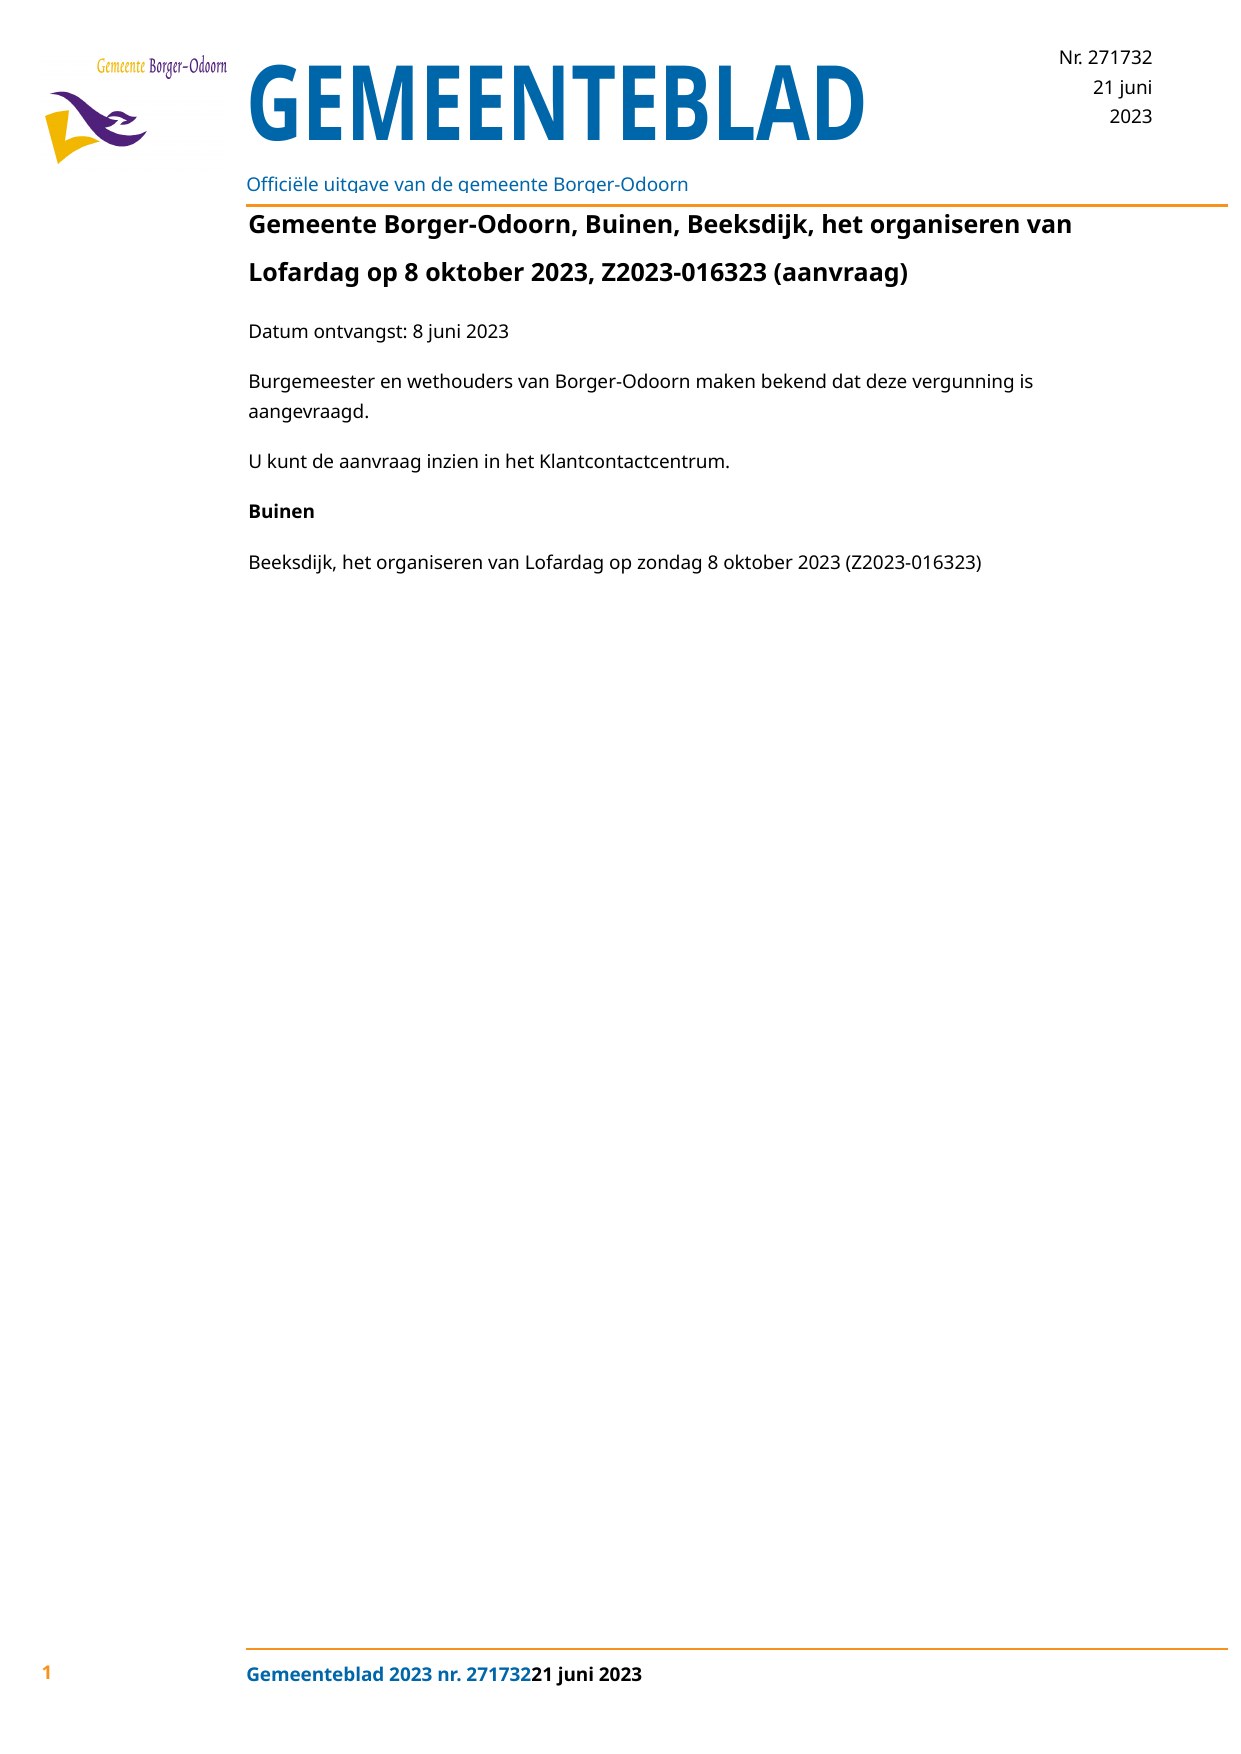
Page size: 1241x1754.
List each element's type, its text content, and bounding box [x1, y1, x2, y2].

picture [41, 47, 231, 172]
text Buinen [248, 499, 1152, 524]
text Beeksdijk, het organiseren van Lofardag op zondag 8 oktober 2023 (Z2023-016323) [248, 549, 1152, 575]
text Gemeente Borger-Odoorn, Buinen, Beeksdijk, het organiseren van Lofardag op 8 oktober 2023, Z2023-016323 (aanvraag) [248, 207, 1152, 288]
text Datum ontvangst: 8 juni 2023 [248, 318, 1152, 344]
text Burgemeester en wethouders van Borger-Odoorn maken bekend dat deze vergunning is aangevraagd. [248, 368, 1152, 424]
text U kunt de aanvraag inzien in het Klantcontactcentrum. [248, 448, 1152, 474]
